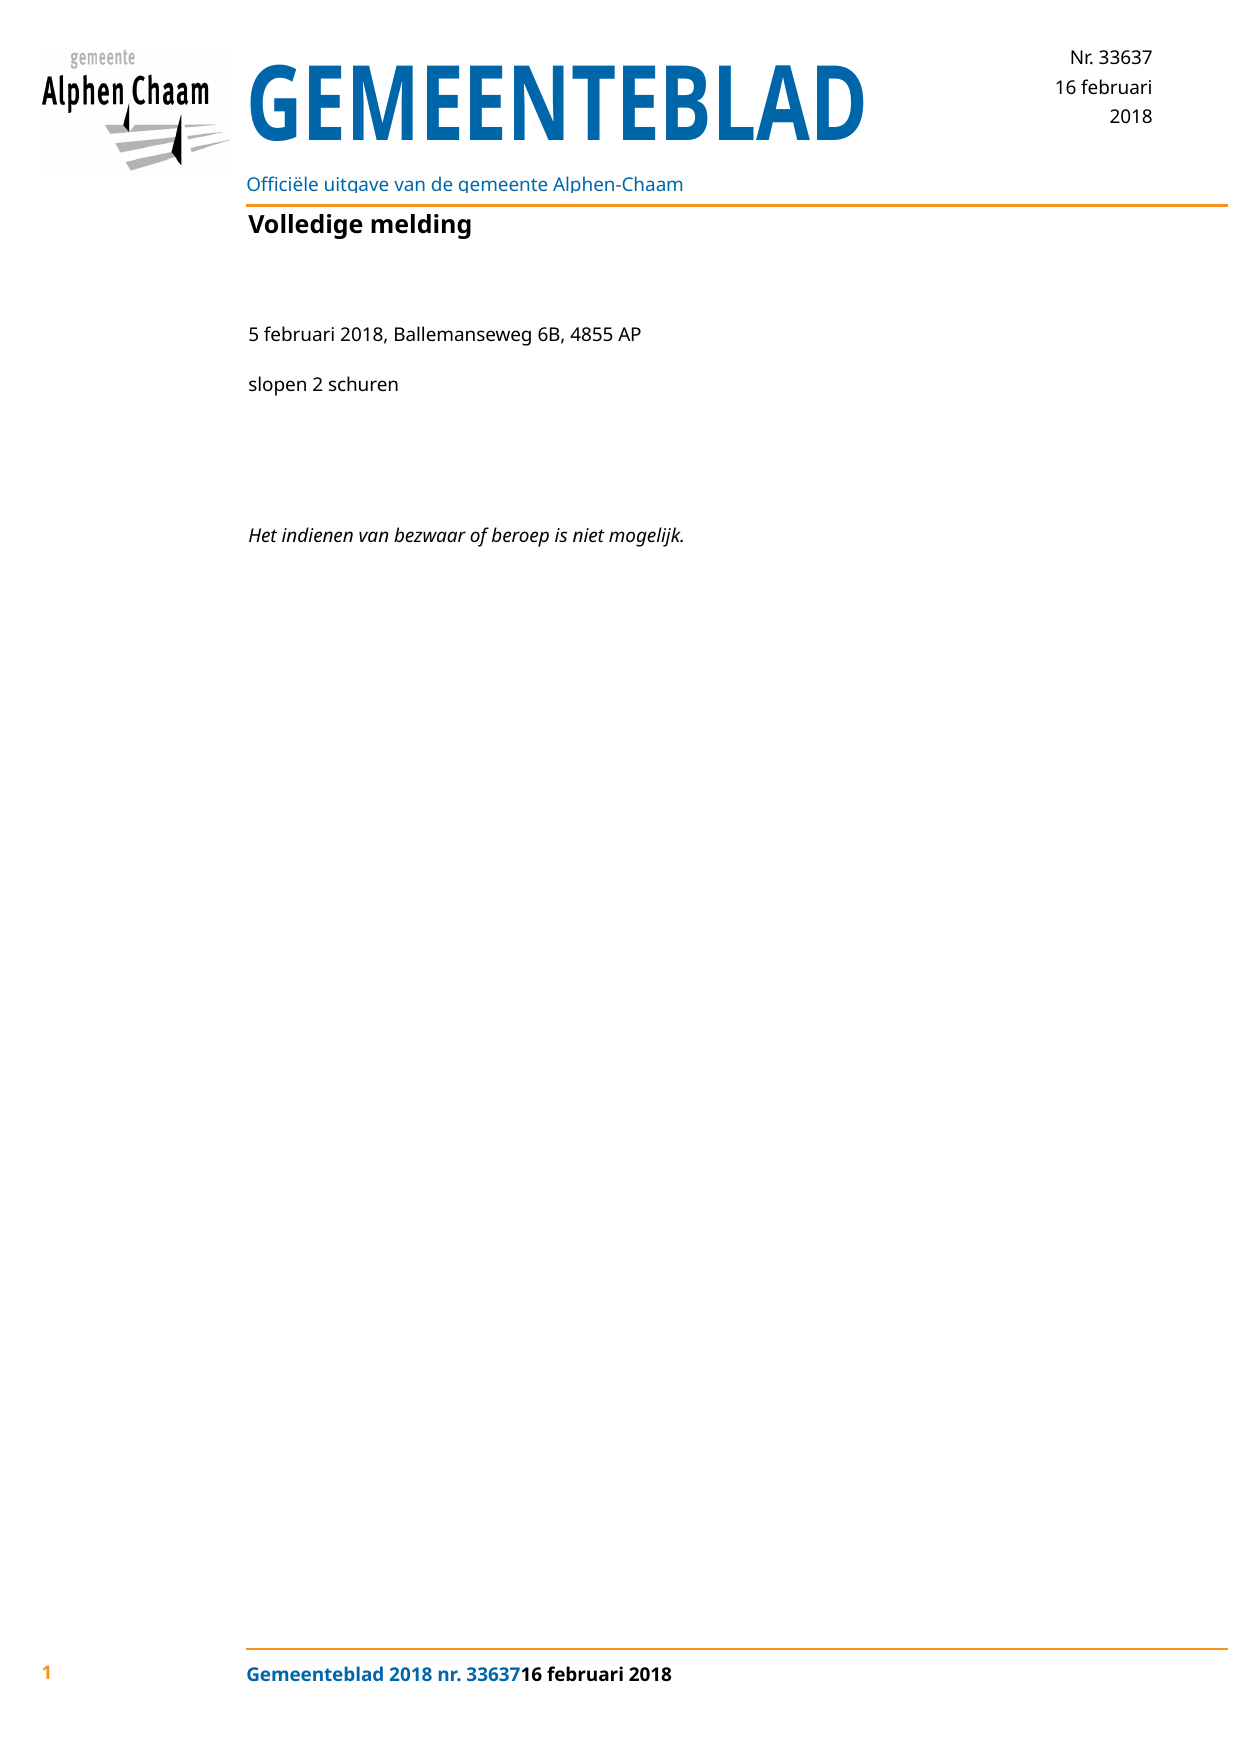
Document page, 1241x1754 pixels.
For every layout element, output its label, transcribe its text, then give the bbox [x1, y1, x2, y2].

text slopen 2 schuren [248, 371, 1152, 397]
text Volledige melding [248, 207, 1152, 241]
text Het indienen van bezwaar of beroep is niet mogelijk. [248, 522, 1152, 548]
text 5 februari 2018, Ballemanseweg 6B, 4855 AP [248, 321, 1152, 346]
picture [41, 47, 231, 172]
